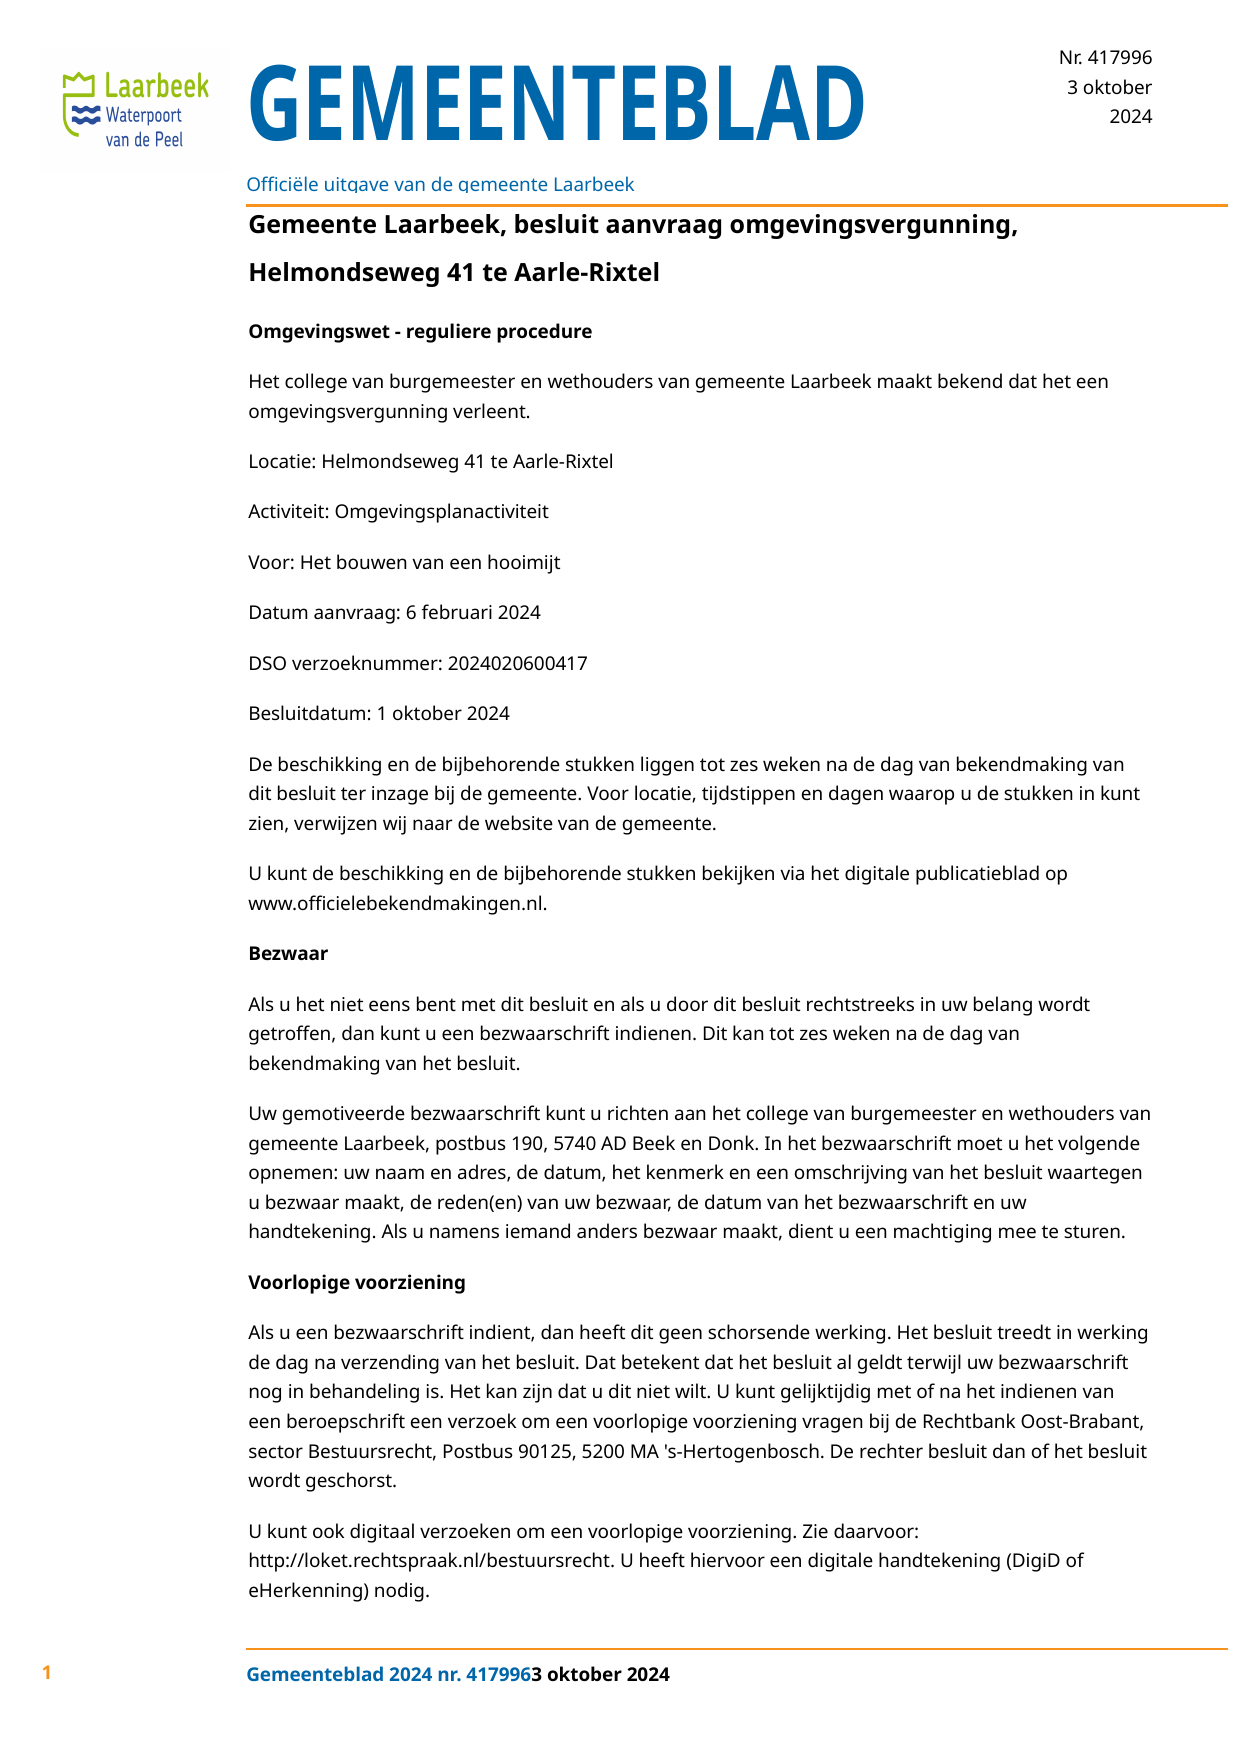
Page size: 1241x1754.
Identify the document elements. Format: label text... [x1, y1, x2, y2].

text Voorlopige voorziening [248, 1269, 1152, 1295]
picture [41, 47, 231, 172]
text U kunt de beschikking en de bijbehorende stukken bekijken via het digitale publicatieblad op www.officielebekendmakingen.nl. [248, 860, 1152, 916]
text DSO verzoeknummer: 2024020600417 [248, 650, 1152, 676]
text Voor: Het bouwen van een hooimijt [248, 549, 1152, 575]
text Locatie: Helmondseweg 41 te Aarle-Rixtel [248, 448, 1152, 474]
text U kunt ook digitaal verzoeken om een voorlopige voorziening. Zie daarvoor: http://loket.rechtspraak.nl/bestuursrecht. U heeft hiervoor een digitale handtekening (DigiD of eHerkenning) nodig. [248, 1518, 1152, 1603]
text Als u het niet eens bent met dit besluit en als u door dit besluit rechtstreeks in uw belang wordt getroffen, dan kunt u een bezwaarschrift indienen. Dit kan tot zes weken na de dag van bekendmaking van het besluit. [248, 991, 1152, 1076]
text De beschikking en de bijbehorende stukken liggen tot zes weken na de dag van bekendmaking van dit besluit ter inzage bij de gemeente. Voor locatie, tijdstippen en dagen waarop u de stukken in kunt zien, verwijzen wij naar de website van de gemeente. [248, 751, 1152, 836]
text Het college van burgemeester en wethouders van gemeente Laarbeek maakt bekend dat het een omgevingsvergunning verleent. [248, 368, 1152, 424]
text Gemeente Laarbeek, besluit aanvraag omgevingsvergunning, Helmondseweg 41 te Aarle-Rixtel [248, 207, 1152, 288]
text Uw gemotiveerde bezwaarschrift kunt u richten aan het college van burgemeester en wethouders van gemeente Laarbeek, postbus 190, 5740 AD Beek en Donk. In het bezwaarschrift moet u het volgende opnemen: uw naam en adres, de datum, het kenmerk en een omschrijving van het besluit waartegen u bezwaar maakt, de reden(en) van uw bezwaar, de datum van het bezwaarschrift en uw handtekening. Als u namens iemand anders bezwaar maakt, dient u een machtiging mee te sturen. [248, 1100, 1152, 1244]
text Bezwaar [248, 940, 1152, 966]
text Besluitdatum: 1 oktober 2024 [248, 700, 1152, 726]
text Datum aanvraag: 6 februari 2024 [248, 599, 1152, 625]
text Als u een bezwaarschrift indient, dan heeft dit geen schorsende werking. Het besluit treedt in werking de dag na verzending van het besluit. Dat betekent dat het besluit al geldt terwijl uw bezwaarschrift nog in behandeling is. Het kan zijn dat u dit niet wilt. U kunt gelijktijdig met of na het indienen van een beroepschrift een verzoek om een voorlopige voorziening vragen bij de Rechtbank Oost-Brabant, sector Bestuursrecht, Postbus 90125, 5200 MA 's‑Hertogenbosch. De rechter besluit dan of het besluit wordt geschorst. [248, 1319, 1152, 1493]
text Omgevingswet - reguliere procedure [248, 318, 1152, 344]
text Activiteit: Omgevingsplanactiviteit [248, 499, 1152, 524]
